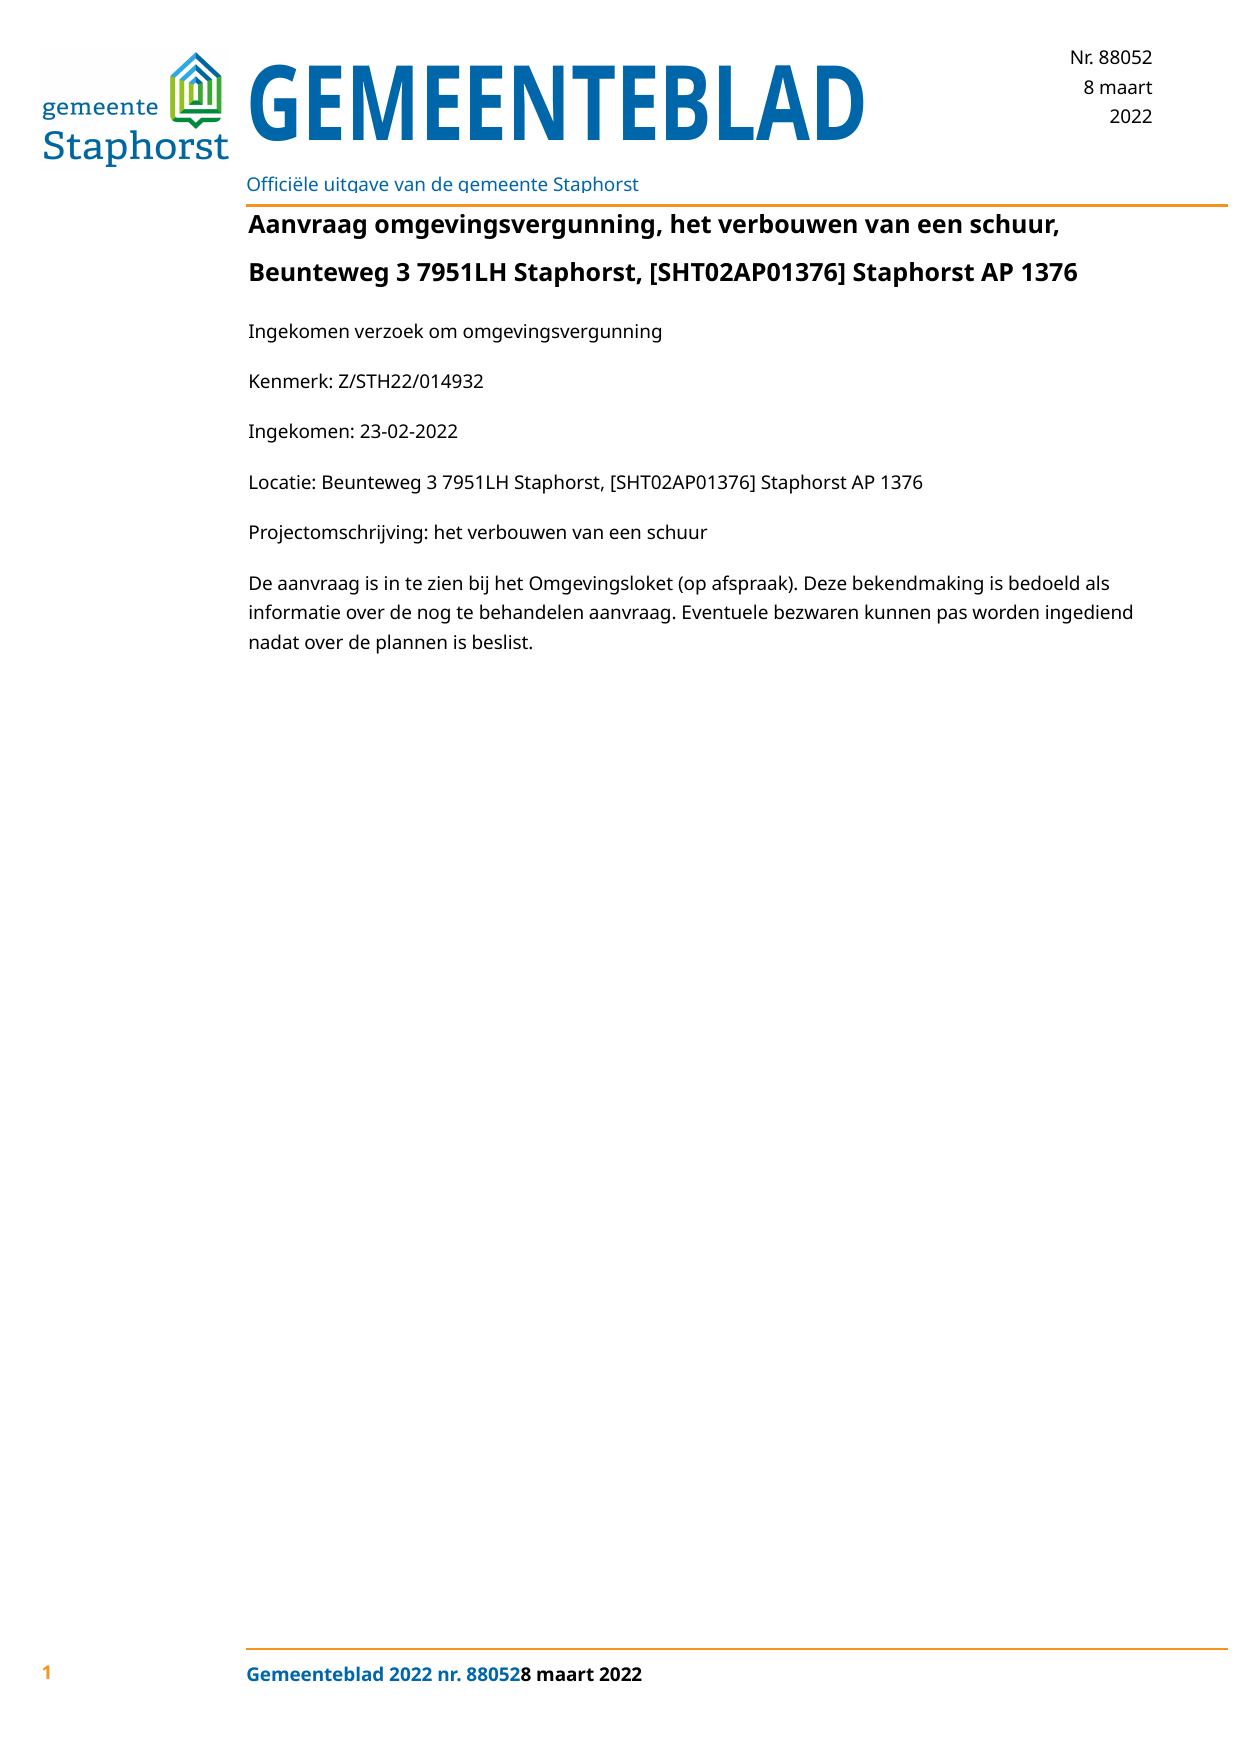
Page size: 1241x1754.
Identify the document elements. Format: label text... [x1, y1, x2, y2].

text Ingekomen verzoek om omgevingsvergunning [248, 318, 1152, 344]
text Ingekomen: 23-02-2022 [248, 419, 1152, 444]
text De aanvraag is in te zien bij het Omgevingsloket (op afspraak). Deze bekendmaking is bedoeld als informatie over de nog te behandelen aanvraag. Eventuele bezwaren kunnen pas worden ingediend nadat over de plannen is beslist. [248, 570, 1152, 655]
text Kenmerk: Z/STH22/014932 [248, 368, 1152, 394]
text Projectomschrijving: het verbouwen van een schuur [248, 519, 1152, 545]
picture [41, 47, 231, 172]
text Locatie: Beunteweg 3 7951LH Staphorst, [SHT02AP01376] Staphorst AP 1376 [248, 469, 1152, 495]
text Aanvraag omgevingsvergunning, het verbouwen van een schuur, Beunteweg 3 7951LH Staphorst, [SHT02AP01376] Staphorst AP 1376 [248, 207, 1152, 288]
